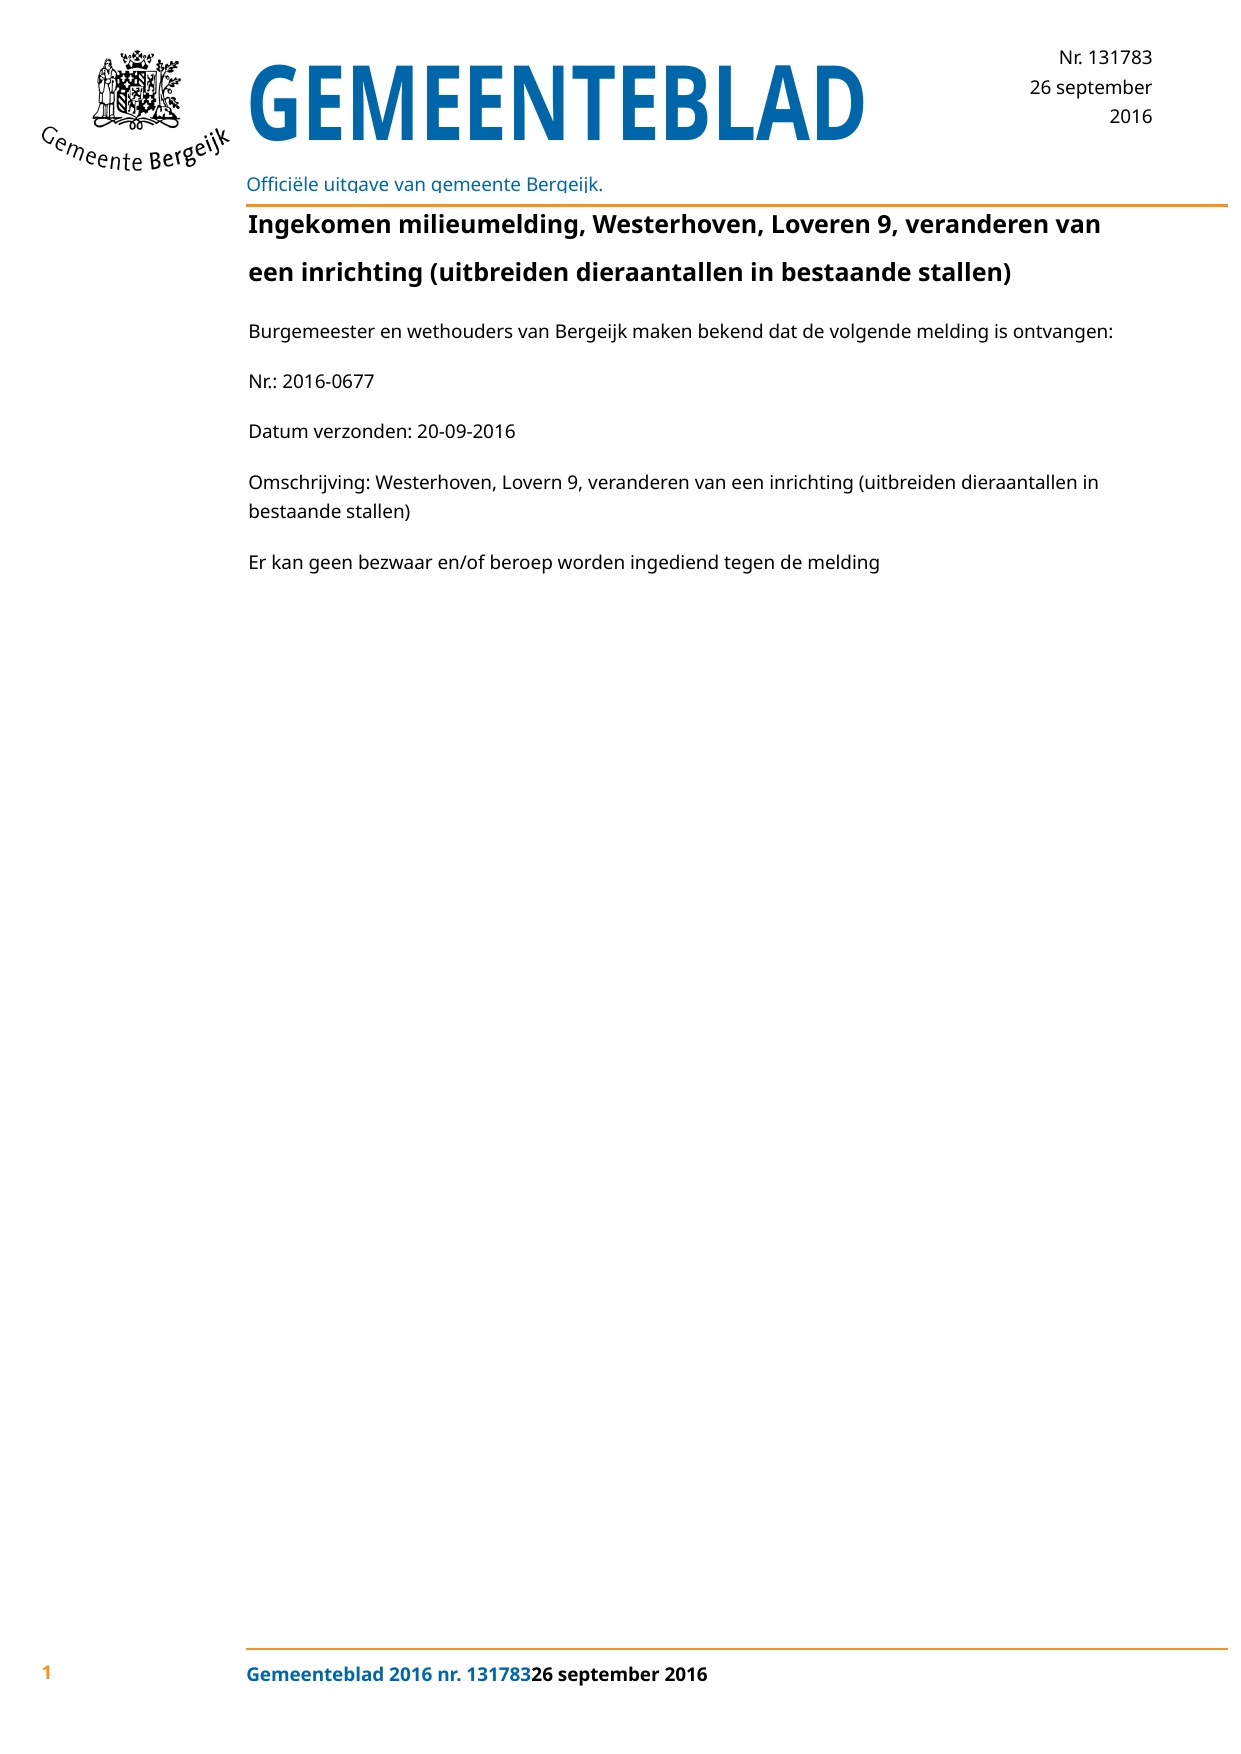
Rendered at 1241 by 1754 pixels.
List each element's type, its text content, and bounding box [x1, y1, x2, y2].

text Er kan geen bezwaar en/of beroep worden ingediend tegen de melding [248, 549, 1152, 575]
text Burgemeester en wethouders van Bergeijk maken bekend dat de volgende melding is ontvangen: [248, 318, 1152, 344]
picture [41, 47, 231, 172]
text Nr.: 2016-0677 [248, 368, 1152, 394]
text Omschrijving: Westerhoven, Lovern 9, veranderen van een inrichting (uitbreiden dieraantallen in bestaande stallen) [248, 469, 1152, 524]
text Ingekomen milieumelding, Westerhoven, Loveren 9, veranderen van een inrichting (uitbreiden dieraantallen in bestaande stallen) [248, 207, 1152, 288]
text Datum verzonden: 20-09-2016 [248, 419, 1152, 444]
